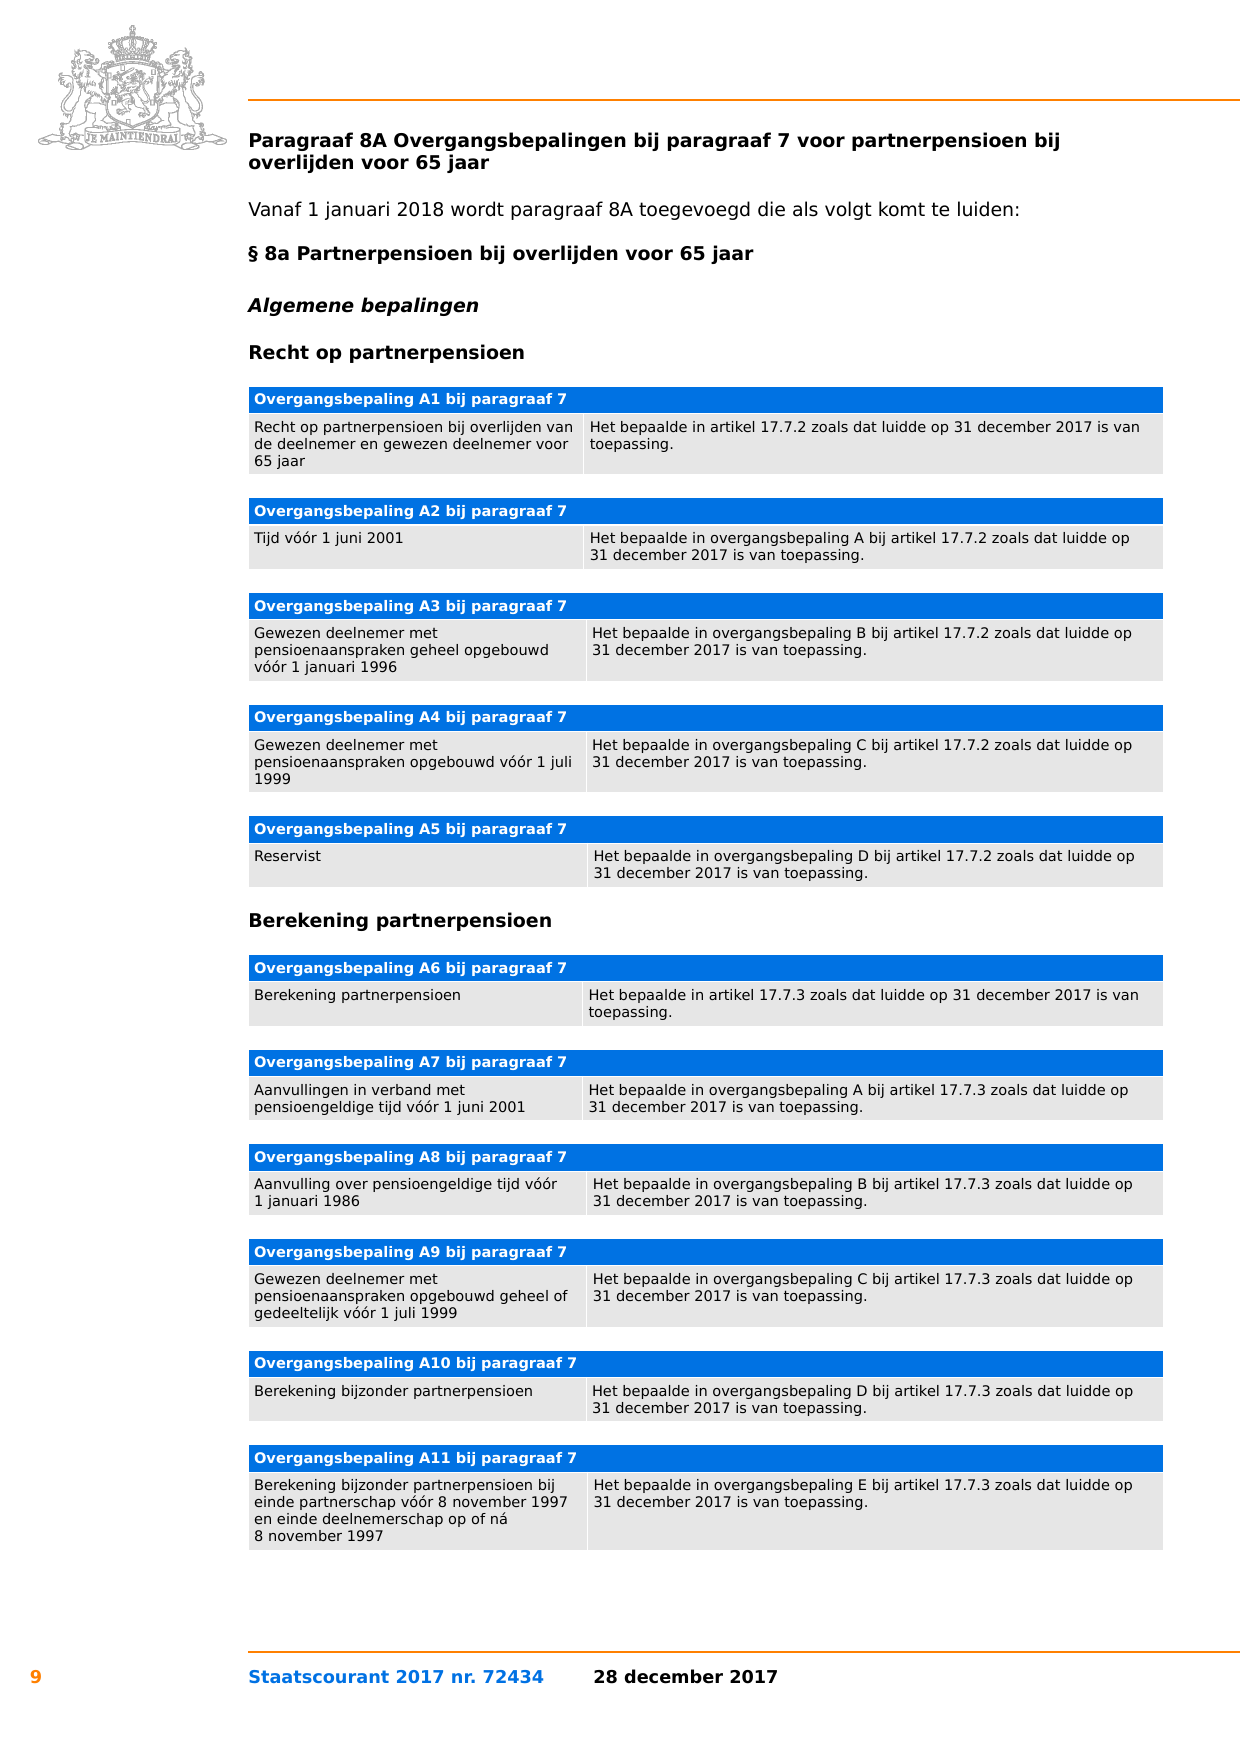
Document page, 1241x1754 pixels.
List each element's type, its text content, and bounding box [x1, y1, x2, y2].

table_cell Het bepaalde in artikel 17.7.2 zoals dat luidde op 31 december 2017 is van toepassing. [584, 414, 1163, 474]
table_header Overgangsbepaling A2 bij paragraaf 7 [249, 498, 1163, 524]
table_cell Gewezen deelnemer met pensioenaanspraken geheel opgebouwd vóór 1 januari 1996 [249, 620, 586, 681]
table_cell Het bepaalde in overgangsbepaling B bij artikel 17.7.3 zoals dat luidde op 31 december 2017 is van toepassing. [587, 1172, 1163, 1215]
table_header Overgangsbepaling A11 bij paragraaf 7 [249, 1445, 1163, 1472]
picture [38, 25, 227, 150]
subtitle Berekening partnerpensioen [248, 910, 1163, 932]
table_cell Berekening bijzonder partnerpensioen [249, 1378, 586, 1421]
subtitle Recht op partnerpensioen [248, 342, 1163, 364]
table_cell Het bepaalde in overgangsbepaling A bij artikel 17.7.2 zoals dat luidde op 31 december 2017 is van toepassing. [584, 526, 1163, 569]
table_cell Het bepaalde in overgangsbepaling A bij artikel 17.7.3 zoals dat luidde op 31 december 2017 is van toepassing. [583, 1077, 1163, 1120]
table_cell Het bepaalde in artikel 17.7.3 zoals dat luidde op 31 december 2017 is van toepassing. [583, 982, 1163, 1026]
table_cell Gewezen deelnemer met pensioenaanspraken opgebouwd vóór 1 juli 1999 [249, 732, 586, 792]
table_cell Berekening bijzonder partnerpensioen bij einde partnerschap vóór 8 november 1997 en einde deelnemerschap op of ná 8 november 1997 [249, 1473, 587, 1550]
text § 8a Partnerpensioen bij overlijden voor 65 jaar [248, 243, 1163, 265]
subtitle Algemene bepalingen [248, 295, 1163, 317]
table_cell Gewezen deelnemer met pensioenaanspraken opgebouwd geheel of gedeeltelijk vóór 1 juli 1999 [249, 1266, 586, 1327]
table_cell Het bepaalde in overgangsbepaling E bij artikel 17.7.3 zoals dat luidde op 31 december 2017 is van toepassing. [588, 1473, 1163, 1550]
subtitle Paragraaf 8A Overgangsbepalingen bij paragraaf 7 voor partnerpensioen bij overlijden voor 65 jaar [248, 130, 1163, 174]
table_header Overgangsbepaling A5 bij paragraaf 7 [249, 816, 1163, 843]
table_header Overgangsbepaling A6 bij paragraaf 7 [249, 955, 1163, 981]
table_header Overgangsbepaling A9 bij paragraaf 7 [249, 1239, 1163, 1265]
table_cell Reservist [249, 844, 587, 887]
table_header Overgangsbepaling A3 bij paragraaf 7 [249, 593, 1163, 619]
table_cell Aanvulling over pensioengeldige tijd vóór 1 januari 1986 [249, 1172, 586, 1215]
table_header Overgangsbepaling A1 bij paragraaf 7 [249, 387, 1163, 413]
table_cell Recht op partnerpensioen bij overlijden van de deelnemer en gewezen deelnemer voor 65 jaar [249, 414, 583, 474]
table_cell Het bepaalde in overgangsbepaling B bij artikel 17.7.2 zoals dat luidde op 31 december 2017 is van toepassing. [587, 620, 1163, 681]
table_cell Het bepaalde in overgangsbepaling D bij artikel 17.7.3 zoals dat luidde op 31 december 2017 is van toepassing. [587, 1378, 1163, 1421]
table_header Overgangsbepaling A4 bij paragraaf 7 [249, 705, 1163, 731]
table_header Overgangsbepaling A7 bij paragraaf 7 [249, 1050, 1163, 1076]
table_header Overgangsbepaling A8 bij paragraaf 7 [249, 1144, 1163, 1171]
table_header Overgangsbepaling A10 bij paragraaf 7 [249, 1351, 1163, 1377]
table_cell Het bepaalde in overgangsbepaling D bij artikel 17.7.2 zoals dat luidde op 31 december 2017 is van toepassing. [588, 844, 1163, 887]
table_cell Aanvullingen in verband met pensioengeldige tijd vóór 1 juni 2001 [249, 1077, 582, 1120]
table_cell Tijd vóór 1 juni 2001 [249, 526, 583, 569]
table_cell Het bepaalde in overgangsbepaling C bij artikel 17.7.2 zoals dat luidde op 31 december 2017 is van toepassing. [587, 732, 1163, 792]
table_cell Berekening partnerpensioen [249, 982, 582, 1026]
table_cell Het bepaalde in overgangsbepaling C bij artikel 17.7.3 zoals dat luidde op 31 december 2017 is van toepassing. [587, 1266, 1163, 1327]
text Vanaf 1 januari 2018 wordt paragraaf 8A toegevoegd die als volgt komt te luiden: [248, 199, 1163, 221]
